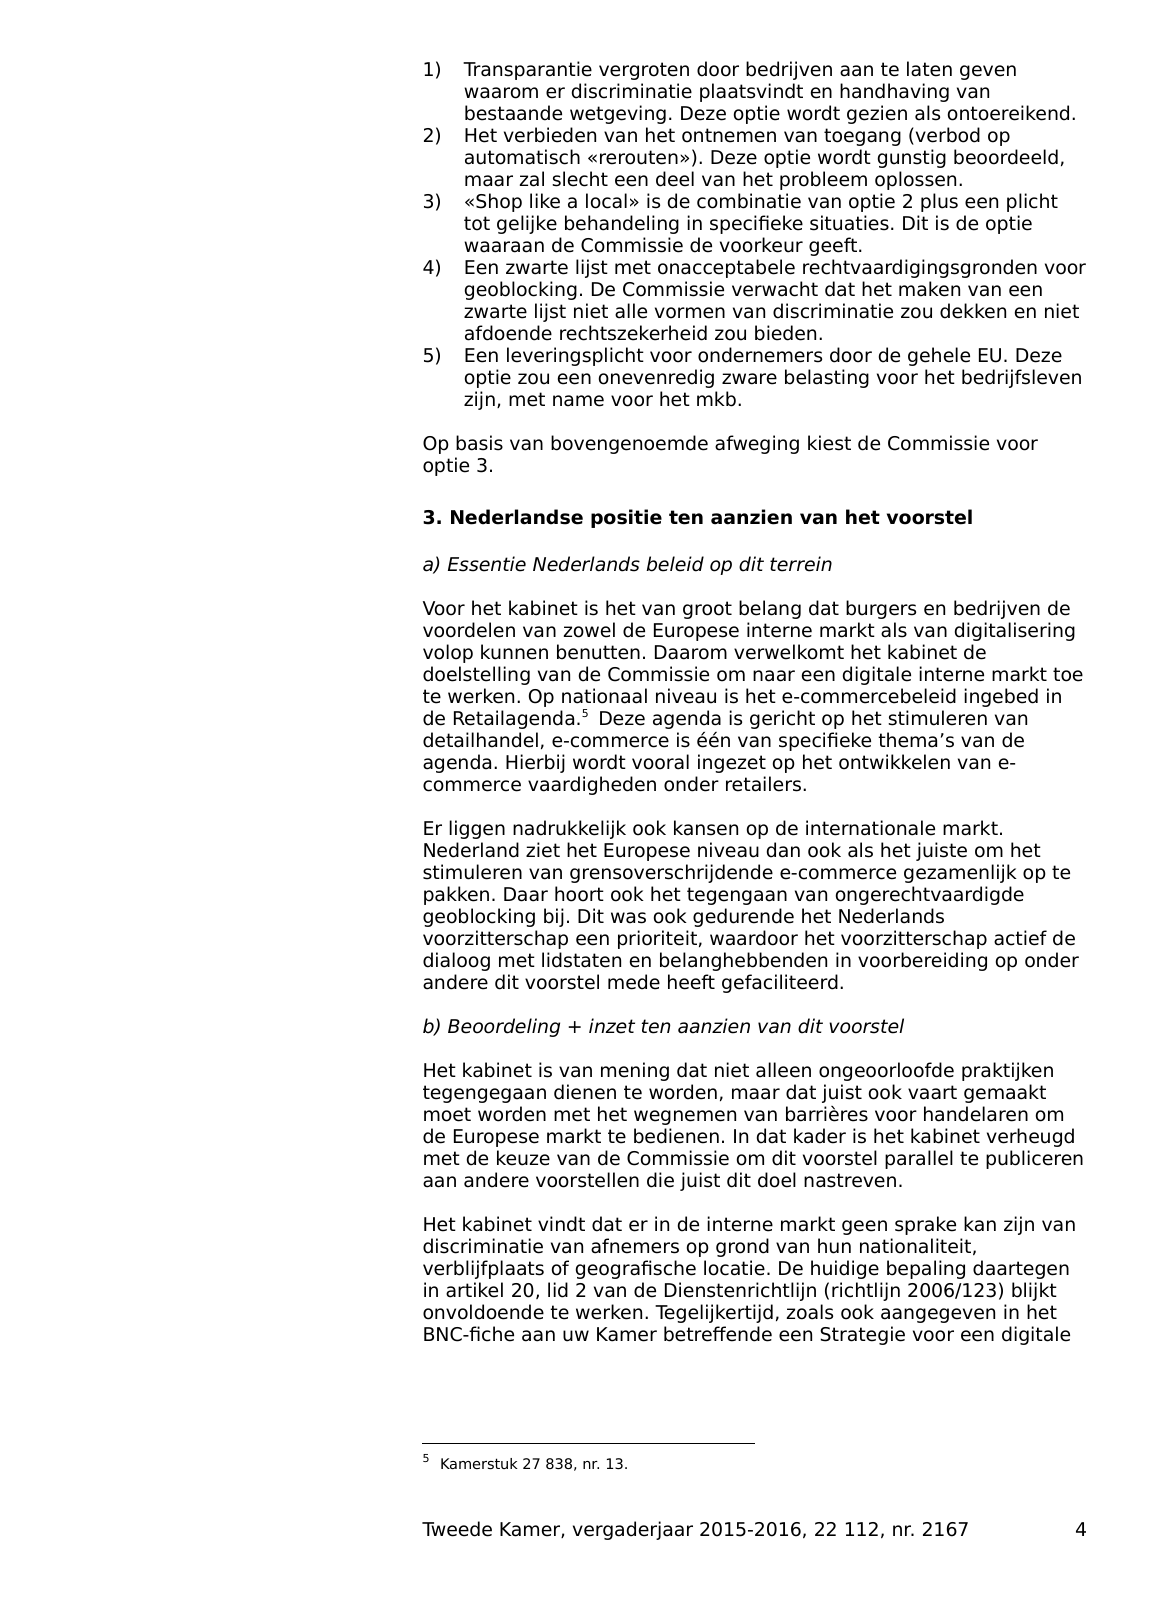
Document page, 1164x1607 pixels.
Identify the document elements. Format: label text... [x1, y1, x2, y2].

text Het kabinet is van mening dat niet alleen ongeoorloofde praktijken tegengegaan dienen te worden, maar dat juist ook vaart gemaakt moet worden met het wegnemen van barrières voor handelaren om de Europese markt te bedienen. In dat kader is het kabinet verheugd met de keuze van de Commissie om dit voorstel parallel te publiceren aan andere voorstellen die juist dit doel nastreven. [422, 1060, 1087, 1192]
text Voor het kabinet is het van groot belang dat burgers en bedrijven de voordelen van zowel de Europese interne markt als van digitalisering volop kunnen benutten. Daarom verwelkomt het kabinet de doelstelling van de Commissie om naar een digitale interne markt toe te werken. Op nationaal niveau is het e-commercebeleid ingebed in de Retailagenda. Deze agenda is gericht op het stimuleren van detailhandel, e-commerce is één van specifieke thema’s van de agenda. Hierbij wordt vooral ingezet op het ontwikkelen van e-commerce vaardigheden onder retailers. [422, 598, 1087, 796]
text Op basis van bovengenoemde afweging kiest de Commissie voor optie 3. [422, 433, 1087, 477]
text 5) Een leveringsplicht voor ondernemers door de gehele EU. Deze optie zou een onevenredig zware belasting voor het bedrijfsleven zijn, met name voor het mkb. [422, 345, 1087, 411]
text 4) Een zwarte lijst met onacceptabele rechtvaardigingsgronden voor geoblocking. De Commissie verwacht dat het maken van een zwarte lijst niet alle vormen van discriminatie zou dekken en niet afdoende rechtszekerheid zou bieden. [422, 257, 1087, 345]
text Het kabinet vindt dat er in de interne markt geen sprake kan zijn van discriminatie van afnemers op grond van hun nationaliteit, verblijfplaats of geografische locatie. De huidige bepaling daartegen in artikel 20, lid 2 van de Dienstenrichtlijn (richtlijn 2006/123) blijkt onvoldoende te werken. Tegelijkertijd, zoals ook aangegeven in het BNC-fiche aan uw Kamer betreffende een Strategie voor een digitale [422, 1214, 1087, 1390]
subtitle a) Essentie Nederlands beleid op dit terrein [422, 554, 1087, 576]
text 1) Transparantie vergroten door bedrijven aan te laten geven waarom er discriminatie plaatsvindt en handhaving van bestaande wetgeving. Deze optie wordt gezien als ontoereikend. [422, 59, 1087, 125]
subtitle b) Beoordeling + inzet ten aanzien van dit voorstel [422, 1016, 1087, 1038]
text 3) «Shop like a local» is de combinatie van optie 2 plus een plicht tot gelijke behandeling in specifieke situaties. Dit is de optie waaraan de Commissie de voorkeur geeft. [422, 191, 1087, 257]
subtitle 3. Nederlandse positie ten aanzien van het voorstel [422, 507, 1087, 529]
text Er liggen nadrukkelijk ook kansen op de internationale markt. Nederland ziet het Europese niveau dan ook als het juiste om het stimuleren van grensoverschrijdende e-commerce gezamenlijk op te pakken. Daar hoort ook het tegengaan van ongerechtvaardigde geoblocking bij. Dit was ook gedurende het Nederlands voorzitterschap een prioriteit, waardoor het voorzitterschap actief de dialoog met lidstaten en belanghebbenden in voorbereiding op onder andere dit voorstel mede heeft gefaciliteerd. [422, 818, 1087, 994]
text 2) Het verbieden van het ontnemen van toegang (verbod op automatisch «rerouten»). Deze optie wordt gunstig beoordeeld, maar zal slecht een deel van het probleem oplossen. [422, 125, 1087, 191]
text Kamerstuk 27 838, nr. 13. [422, 1452, 1087, 1474]
